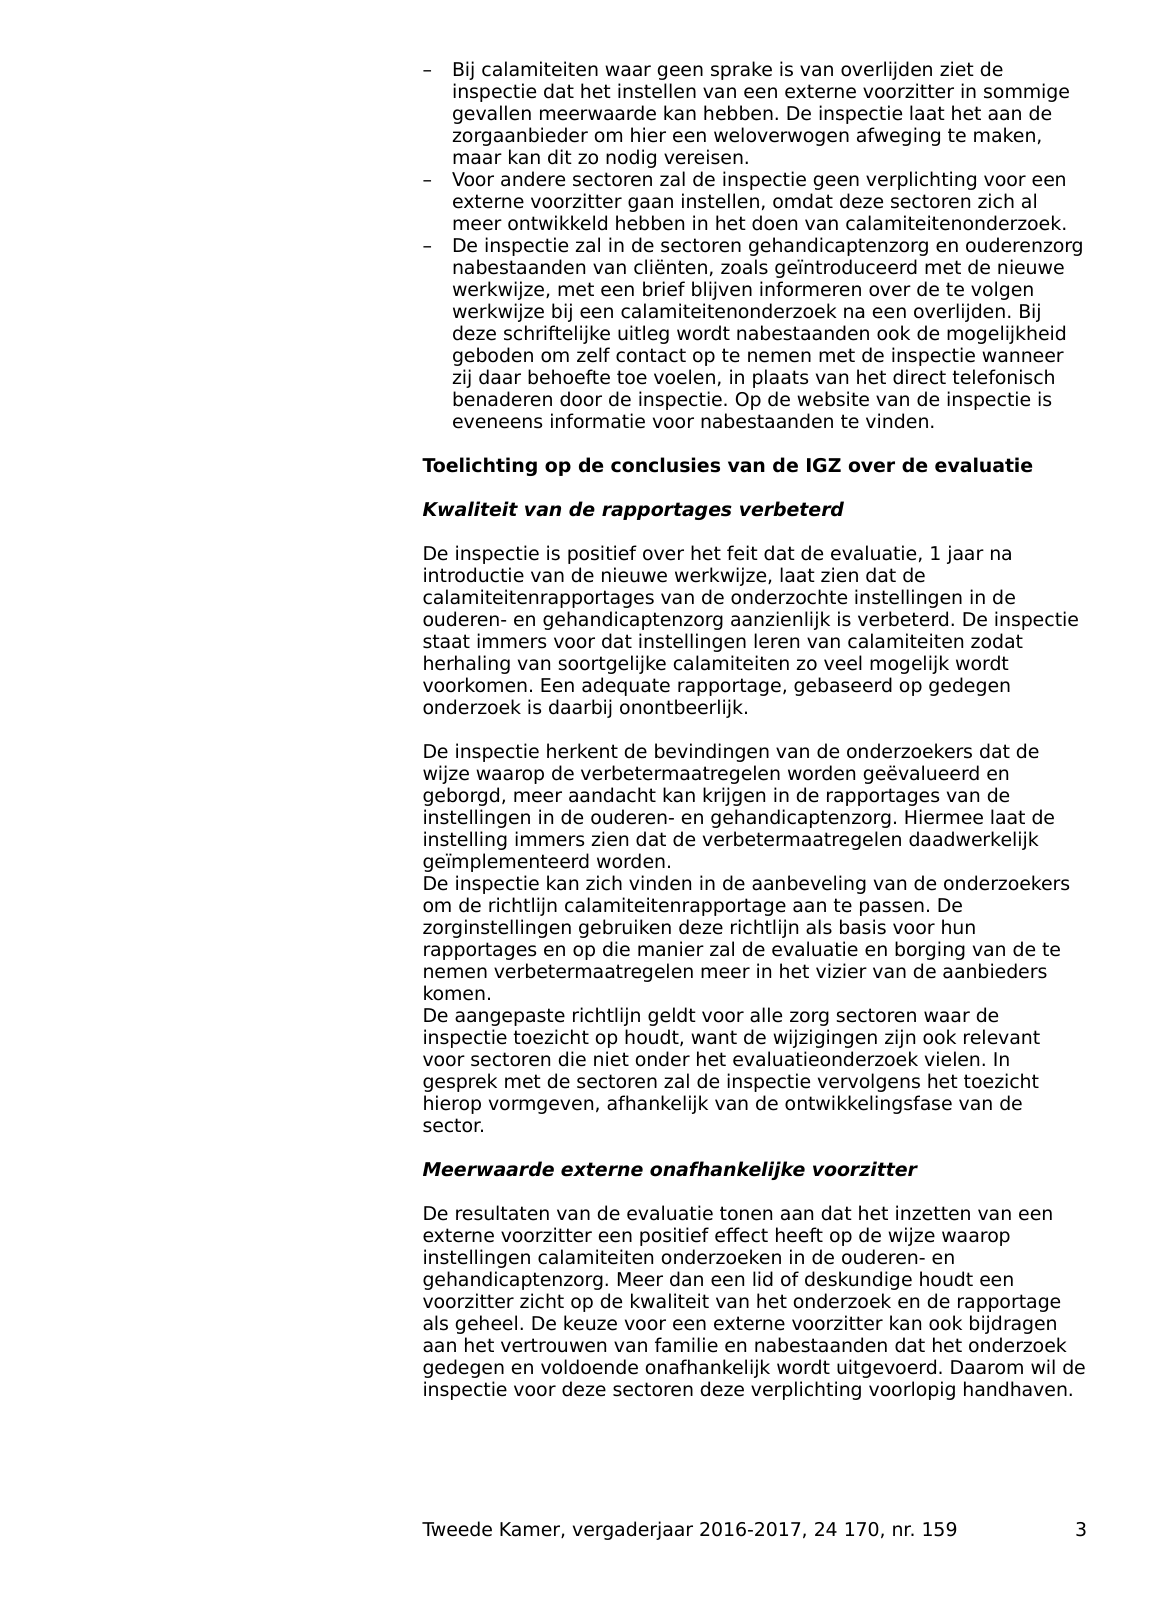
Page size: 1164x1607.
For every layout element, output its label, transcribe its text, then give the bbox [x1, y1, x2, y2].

text De inspectie is positief over het feit dat de evaluatie, 1 jaar na introductie van de nieuwe werkwijze, laat zien dat de calamiteitenrapportages van de onderzochte instellingen in de ouderen- en gehandicaptenzorg aanzienlijk is verbeterd. De inspectie staat immers voor dat instellingen leren van calamiteiten zodat herhaling van soortgelijke calamiteiten zo veel mogelijk wordt voorkomen. Een adequate rapportage, gebaseerd op gedegen onderzoek is daarbij onontbeerlijk. [422, 543, 1087, 719]
text – Voor andere sectoren zal de inspectie geen verplichting voor een externe voorzitter gaan instellen, omdat deze sectoren zich al meer ontwikkeld hebben in het doen van calamiteitenonderzoek. [422, 169, 1087, 235]
text – De inspectie zal in de sectoren gehandicaptenzorg en ouderenzorg nabestaanden van cliënten, zoals geïntroduceerd met de nieuwe werkwijze, met een brief blijven informeren over de te volgen werkwijze bij een calamiteitenonderzoek na een overlijden. Bij deze schriftelijke uitleg wordt nabestaanden ook de mogelijkheid geboden om zelf contact op te nemen met de inspectie wanneer zij daar behoefte toe voelen, in plaats van het direct telefonisch benaderen door de inspectie. Op de website van de inspectie is eveneens informatie voor nabestaanden te vinden. [422, 235, 1087, 433]
subtitle Toelichting op de conclusies van de IGZ over de evaluatie [422, 455, 1087, 477]
text De resultaten van de evaluatie tonen aan dat het inzetten van een externe voorzitter een positief effect heeft op de wijze waarop instellingen calamiteiten onderzoeken in de ouderen- en gehandicaptenzorg. Meer dan een lid of deskundige houdt een voorzitter zicht op de kwaliteit van het onderzoek en de rapportage als geheel. De keuze voor een externe voorzitter kan ook bijdragen aan het vertrouwen van familie en nabestaanden dat het onderzoek gedegen en voldoende onafhankelijk wordt uitgevoerd. Daarom wil de inspectie voor deze sectoren deze verplichting voorlopig handhaven. [422, 1203, 1087, 1401]
subtitle Kwaliteit van de rapportages verbeterd [422, 499, 1087, 521]
text De inspectie herkent de bevindingen van de onderzoekers dat de wijze waarop de verbetermaatregelen worden geëvalueerd en geborgd, meer aandacht kan krijgen in de rapportages van de instellingen in de ouderen- en gehandicaptenzorg. Hiermee laat de instelling immers zien dat de verbetermaatregelen daadwerkelijk geïmplementeerd worden. [422, 741, 1087, 873]
text De aangepaste richtlijn geldt voor alle zorg sectoren waar de inspectie toezicht op houdt, want de wijzigingen zijn ook relevant voor sectoren die niet onder het evaluatieonderzoek vielen. In gesprek met de sectoren zal de inspectie vervolgens het toezicht hierop vormgeven, afhankelijk van de ontwikkelingsfase van de sector. [422, 1005, 1087, 1137]
text – Bij calamiteiten waar geen sprake is van overlijden ziet de inspectie dat het instellen van een externe voorzitter in sommige gevallen meerwaarde kan hebben. De inspectie laat het aan de zorgaanbieder om hier een weloverwogen afweging te maken, maar kan dit zo nodig vereisen. [422, 59, 1087, 169]
text De inspectie kan zich vinden in de aanbeveling van de onderzoekers om de richtlijn calamiteitenrapportage aan te passen. De zorginstellingen gebruiken deze richtlijn als basis voor hun rapportages en op die manier zal de evaluatie en borging van de te nemen verbetermaatregelen meer in het vizier van de aanbieders komen. [422, 873, 1087, 1005]
subtitle Meerwaarde externe onafhankelijke voorzitter [422, 1159, 1087, 1181]
